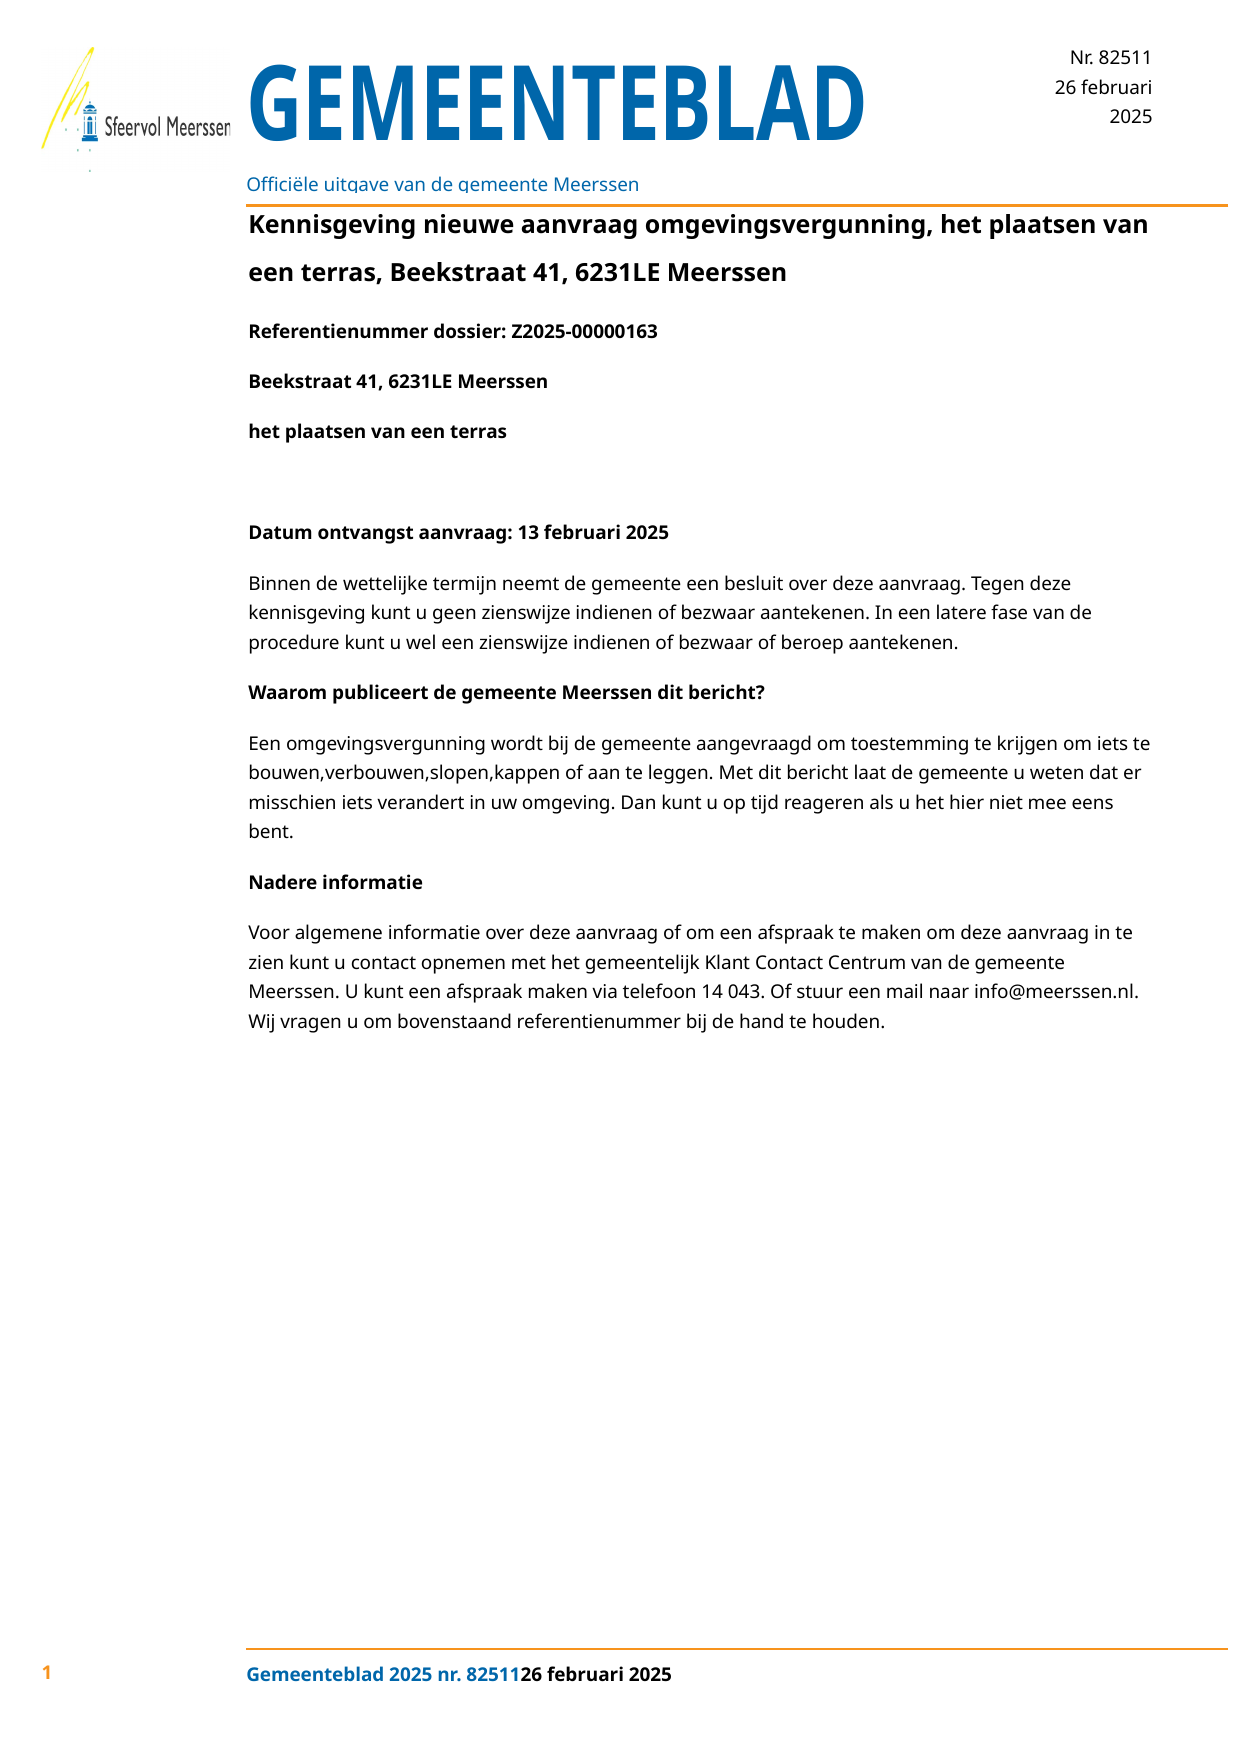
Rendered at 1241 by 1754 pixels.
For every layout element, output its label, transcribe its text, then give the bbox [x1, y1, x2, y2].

text Nadere informatie [248, 869, 1152, 895]
text Referentienummer dossier: Z2025-00000163 [248, 318, 1152, 344]
text Kennisgeving nieuwe aanvraag omgevingsvergunning, het plaatsen van een terras, Beekstraat 41, 6231LE Meerssen [248, 207, 1152, 288]
text Waarom publiceert de gemeente Meerssen dit bericht? [248, 679, 1152, 705]
text Binnen de wettelijke termijn neemt de gemeente een besluit over deze aanvraag. Tegen deze kennisgeving kunt u geen zienswijze indienen of bezwaar aantekenen. In een latere fase van de procedure kunt u wel een zienswijze indienen of bezwaar of beroep aantekenen. [248, 570, 1152, 655]
text Voor algemene informatie over deze aanvraag of om een afspraak te maken om deze aanvraag in te zien kunt u contact opnemen met het gemeentelijk Klant Contact Centrum van de gemeente Meerssen. U kunt een afspraak maken via telefoon 14 043. Of stuur een mail naar info@meerssen.nl. Wij vragen u om bovenstaand referentienummer bij de hand te houden. [248, 919, 1152, 1034]
picture [41, 47, 231, 172]
text Een omgevingsvergunning wordt bij de gemeente aangevraagd om toestemming te krijgen om iets te bouwen,verbouwen,slopen,kappen of aan te leggen. Met dit bericht laat de gemeente u weten dat er misschien iets verandert in uw omgeving. Dan kunt u op tijd reageren als u het hier niet mee eens bent. [248, 730, 1152, 844]
text Beekstraat 41, 6231LE Meerssen [248, 368, 1152, 394]
text het plaatsen van een terras [248, 419, 1152, 444]
text Datum ontvangst aanvraag: 13 februari 2025 [248, 519, 1152, 545]
